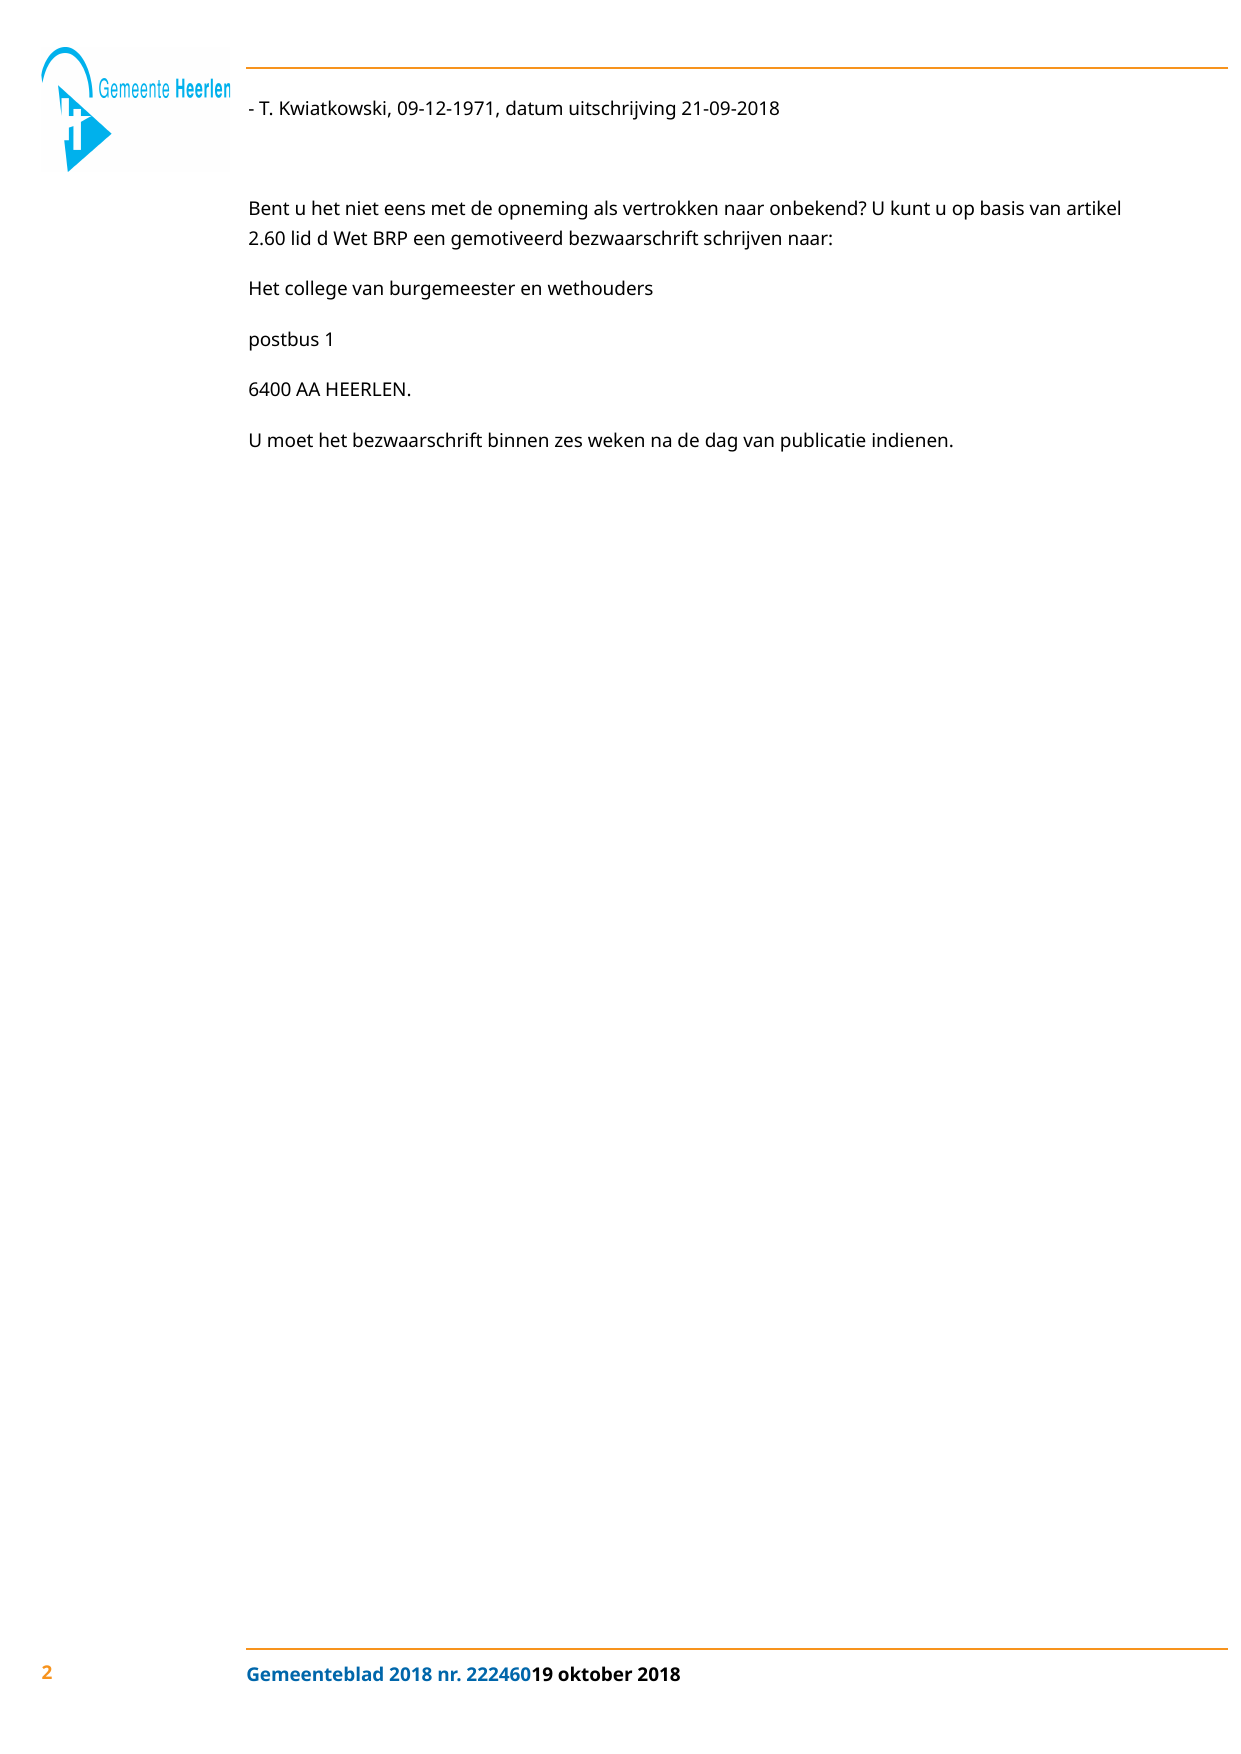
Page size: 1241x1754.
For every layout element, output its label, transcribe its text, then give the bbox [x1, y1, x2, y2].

text Bent u het niet eens met de opneming als vertrokken naar onbekend? U kunt u op basis van artikel 2.60 lid d Wet BRP een gemotiveerd bezwaarschrift schrijven naar: [248, 196, 1152, 251]
text U moet het bezwaarschrift binnen zes weken na de dag van publicatie indienen. [248, 427, 1152, 453]
picture [41, 47, 231, 172]
text Het college van burgemeester en wethouders [248, 276, 1152, 301]
text - T. Kwiatkowski, 09-12-1971, datum uitschrijving 21-09-2018 [248, 95, 1152, 121]
text 6400 AA HEERLEN. [248, 376, 1152, 402]
picture [41, 47, 58, 70]
text postbus 1 [248, 326, 1152, 352]
